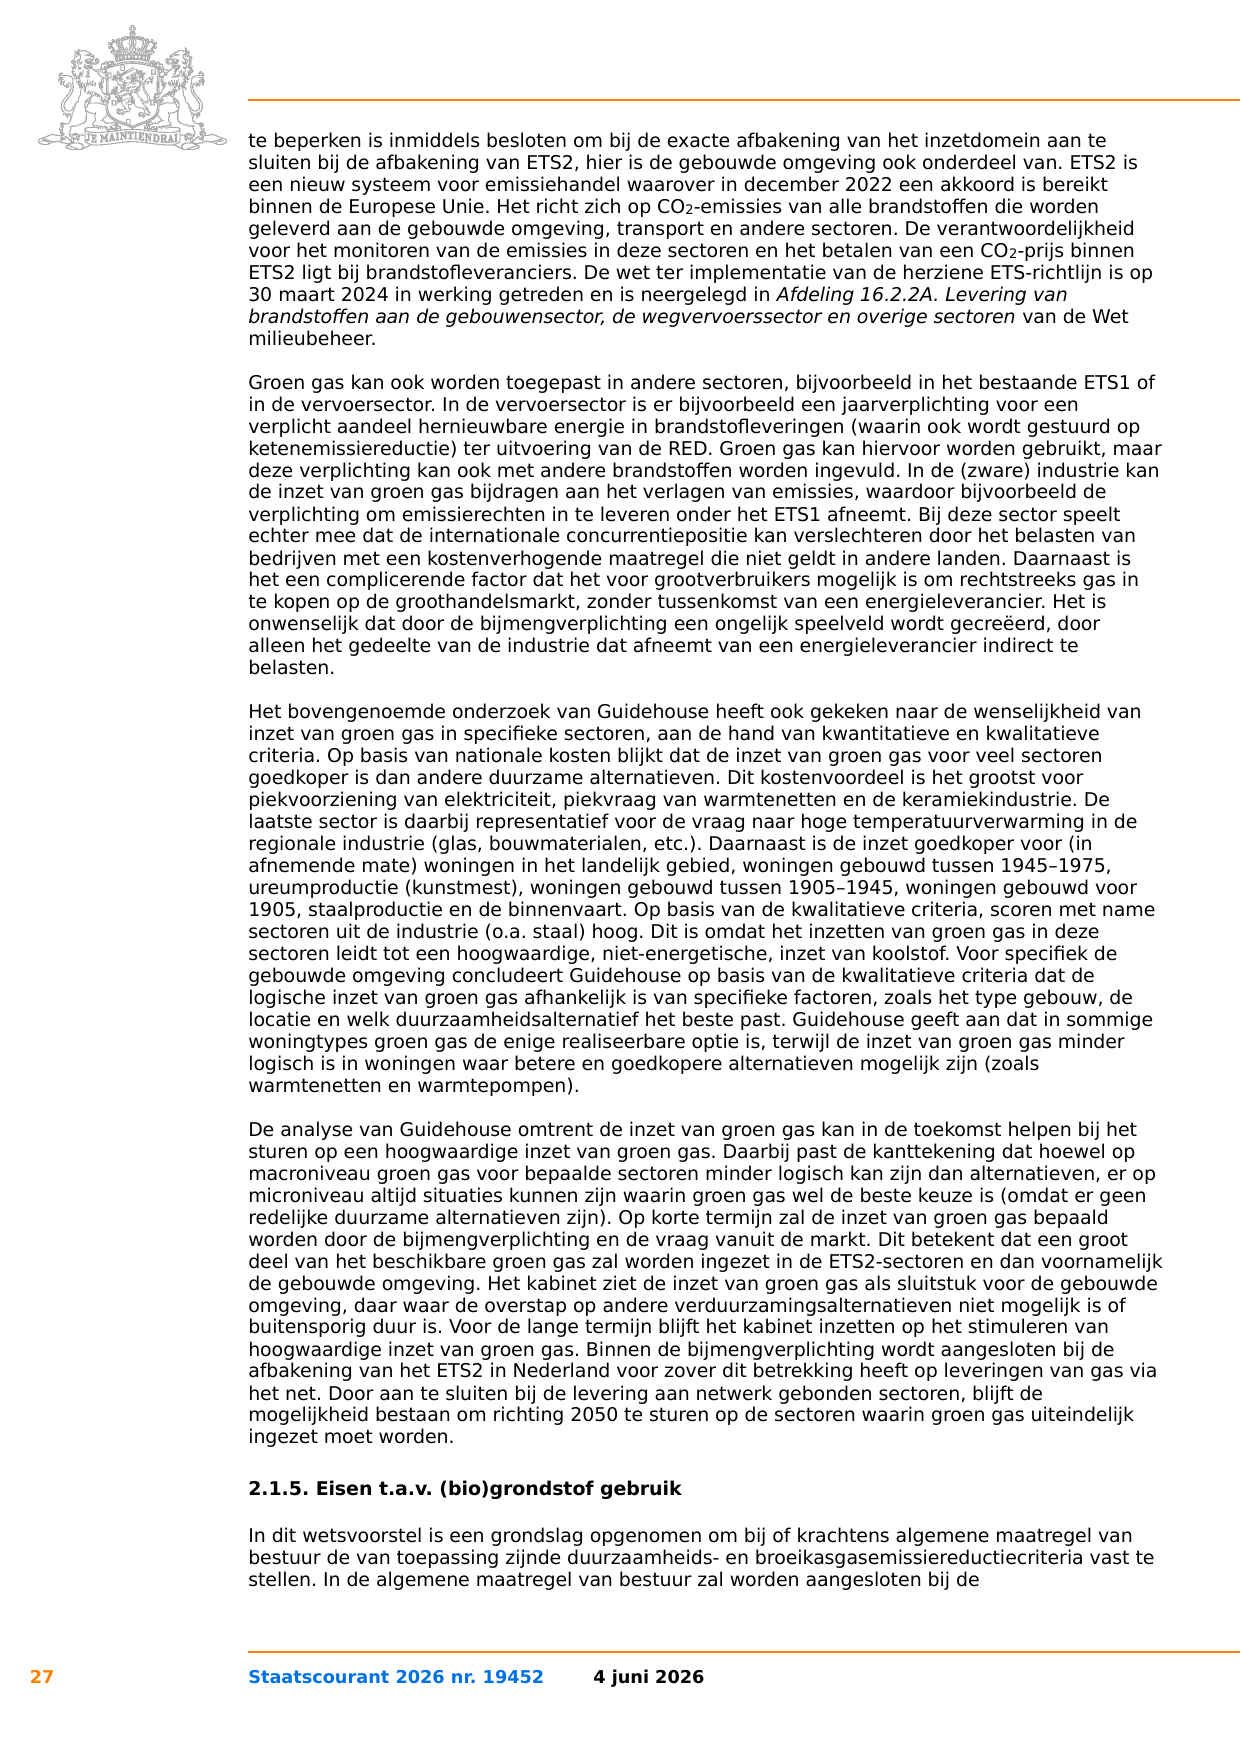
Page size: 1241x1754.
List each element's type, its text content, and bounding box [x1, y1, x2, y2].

text De analyse van Guidehouse omtrent de inzet van groen gas kan in de toekomst helpen bij het sturen op een hoogwaardige inzet van groen gas. Daarbij past de kanttekening dat hoewel op macroniveau groen gas voor bepaalde sectoren minder logisch kan zijn dan alternatieven, er op microniveau altijd situaties kunnen zijn waarin groen gas wel de beste keuze is (omdat er geen redelijke duurzame alternatieven zijn). Op korte termijn zal de inzet van groen gas bepaald worden door de bijmengverplichting en de vraag vanuit de markt. Dit betekent dat een groot deel van het beschikbare groen gas zal worden ingezet in de ETS2-sectoren en dan voornamelijk de gebouwde omgeving. Het kabinet ziet de inzet van groen gas als sluitstuk voor de gebouwde omgeving, daar waar de overstap op andere verduurzamingsalternatieven niet mogelijk is of buitensporig duur is. Voor de lange termijn blijft het kabinet inzetten op het stimuleren van hoogwaardige inzet van groen gas. Binnen de bijmengverplichting wordt aangesloten bij de afbakening van het ETS2 in Nederland voor zover dit betrekking heeft op leveringen van gas via het net. Door aan te sluiten bij de levering aan netwerk gebonden sectoren, blijft de mogelijkheid bestaan om richting 2050 te sturen op de sectoren waarin groen gas uiteindelijk ingezet moet worden. [248, 1119, 1163, 1448]
text te beperken is inmiddels besloten om bij de exacte afbakening van het inzetdomein aan te sluiten bij de afbakening van ETS2, hier is de gebouwde omgeving ook onderdeel van. ETS2 is een nieuw systeem voor emissiehandel waarover in december 2022 een akkoord is bereikt binnen de Europese Unie. Het richt zich op CO2-emissies van alle brandstoffen die worden geleverd aan de gebouwde omgeving, transport en andere sectoren. De verantwoordelijkheid voor het monitoren van de emissies in deze sectoren en het betalen van een CO2-prijs binnen ETS2 ligt bij brandstofleveranciers. De wet ter implementatie van de herziene ETS-richtlijn is op 30 maart 2024 in werking getreden en is neergelegd in Afdeling 16.2.2A. Levering van brandstoffen aan de gebouwensector, de wegvervoerssector en overige sectoren van de Wet milieubeheer. [248, 130, 1163, 350]
picture [38, 25, 227, 150]
subtitle 2.1.5. Eisen t.a.v. (bio)grondstof gebruik [248, 1478, 1163, 1500]
text Groen gas kan ook worden toegepast in andere sectoren, bijvoorbeeld in het bestaande ETS1 of in de vervoersector. In de vervoersector is er bijvoorbeeld een jaarverplichting voor een verplicht aandeel hernieuwbare energie in brandstofleveringen (waarin ook wordt gestuurd op ketenemissiereductie) ter uitvoering van de RED. Groen gas kan hiervoor worden gebruikt, maar deze verplichting kan ook met andere brandstoffen worden ingevuld. In de (zware) industrie kan de inzet van groen gas bijdragen aan het verlagen van emissies, waardoor bijvoorbeeld de verplichting om emissierechten in te leveren onder het ETS1 afneemt. Bij deze sector speelt echter mee dat de internationale concurrentiepositie kan verslechteren door het belasten van bedrijven met een kostenverhogende maatregel die niet geldt in andere landen. Daarnaast is het een complicerende factor dat het voor grootverbruikers mogelijk is om rechtstreeks gas in te kopen op de groothandelsmarkt, zonder tussenkomst van een energieleverancier. Het is onwenselijk dat door de bijmengverplichting een ongelijk speelveld wordt gecreëerd, door alleen het gedeelte van de industrie dat afneemt van een energieleverancier indirect te belasten. [248, 372, 1163, 679]
text In dit wetsvoorstel is een grondslag opgenomen om bij of krachtens algemene maatregel van bestuur de van toepassing zijnde duurzaamheids- en broeikasgasemissiereductiecriteria vast te stellen. In de algemene maatregel van bestuur zal worden aangesloten bij de [248, 1525, 1163, 1591]
text Het bovengenoemde onderzoek van Guidehouse heeft ook gekeken naar de wenselijkheid van inzet van groen gas in specifieke sectoren, aan de hand van kwantitatieve en kwalitatieve criteria. Op basis van nationale kosten blijkt dat de inzet van groen gas voor veel sectoren goedkoper is dan andere duurzame alternatieven. Dit kostenvoordeel is het grootst voor piekvoorziening van elektriciteit, piekvraag van warmtenetten en de keramiekindustrie. De laatste sector is daarbij representatief voor de vraag naar hoge temperatuurverwarming in de regionale industrie (glas, bouwmaterialen, etc.). Daarnaast is de inzet goedkoper voor (in afnemende mate) woningen in het landelijk gebied, woningen gebouwd tussen 1945–1975, ureumproductie (kunstmest), woningen gebouwd tussen 1905–1945, woningen gebouwd voor 1905, staalproductie en de binnenvaart. Op basis van de kwalitatieve criteria, scoren met name sectoren uit de industrie (o.a. staal) hoog. Dit is omdat het inzetten van groen gas in deze sectoren leidt tot een hoogwaardige, niet-energetische, inzet van koolstof. Voor specifiek de gebouwde omgeving concludeert Guidehouse op basis van de kwalitatieve criteria dat de logische inzet van groen gas afhankelijk is van specifieke factoren, zoals het type gebouw, de locatie en welk duurzaamheidsalternatief het beste past. Guidehouse geeft aan dat in sommige woningtypes groen gas de enige realiseerbare optie is, terwijl de inzet van groen gas minder logisch is in woningen waar betere en goedkopere alternatieven mogelijk zijn (zoals warmtenetten en warmtepompen). [248, 701, 1163, 1097]
